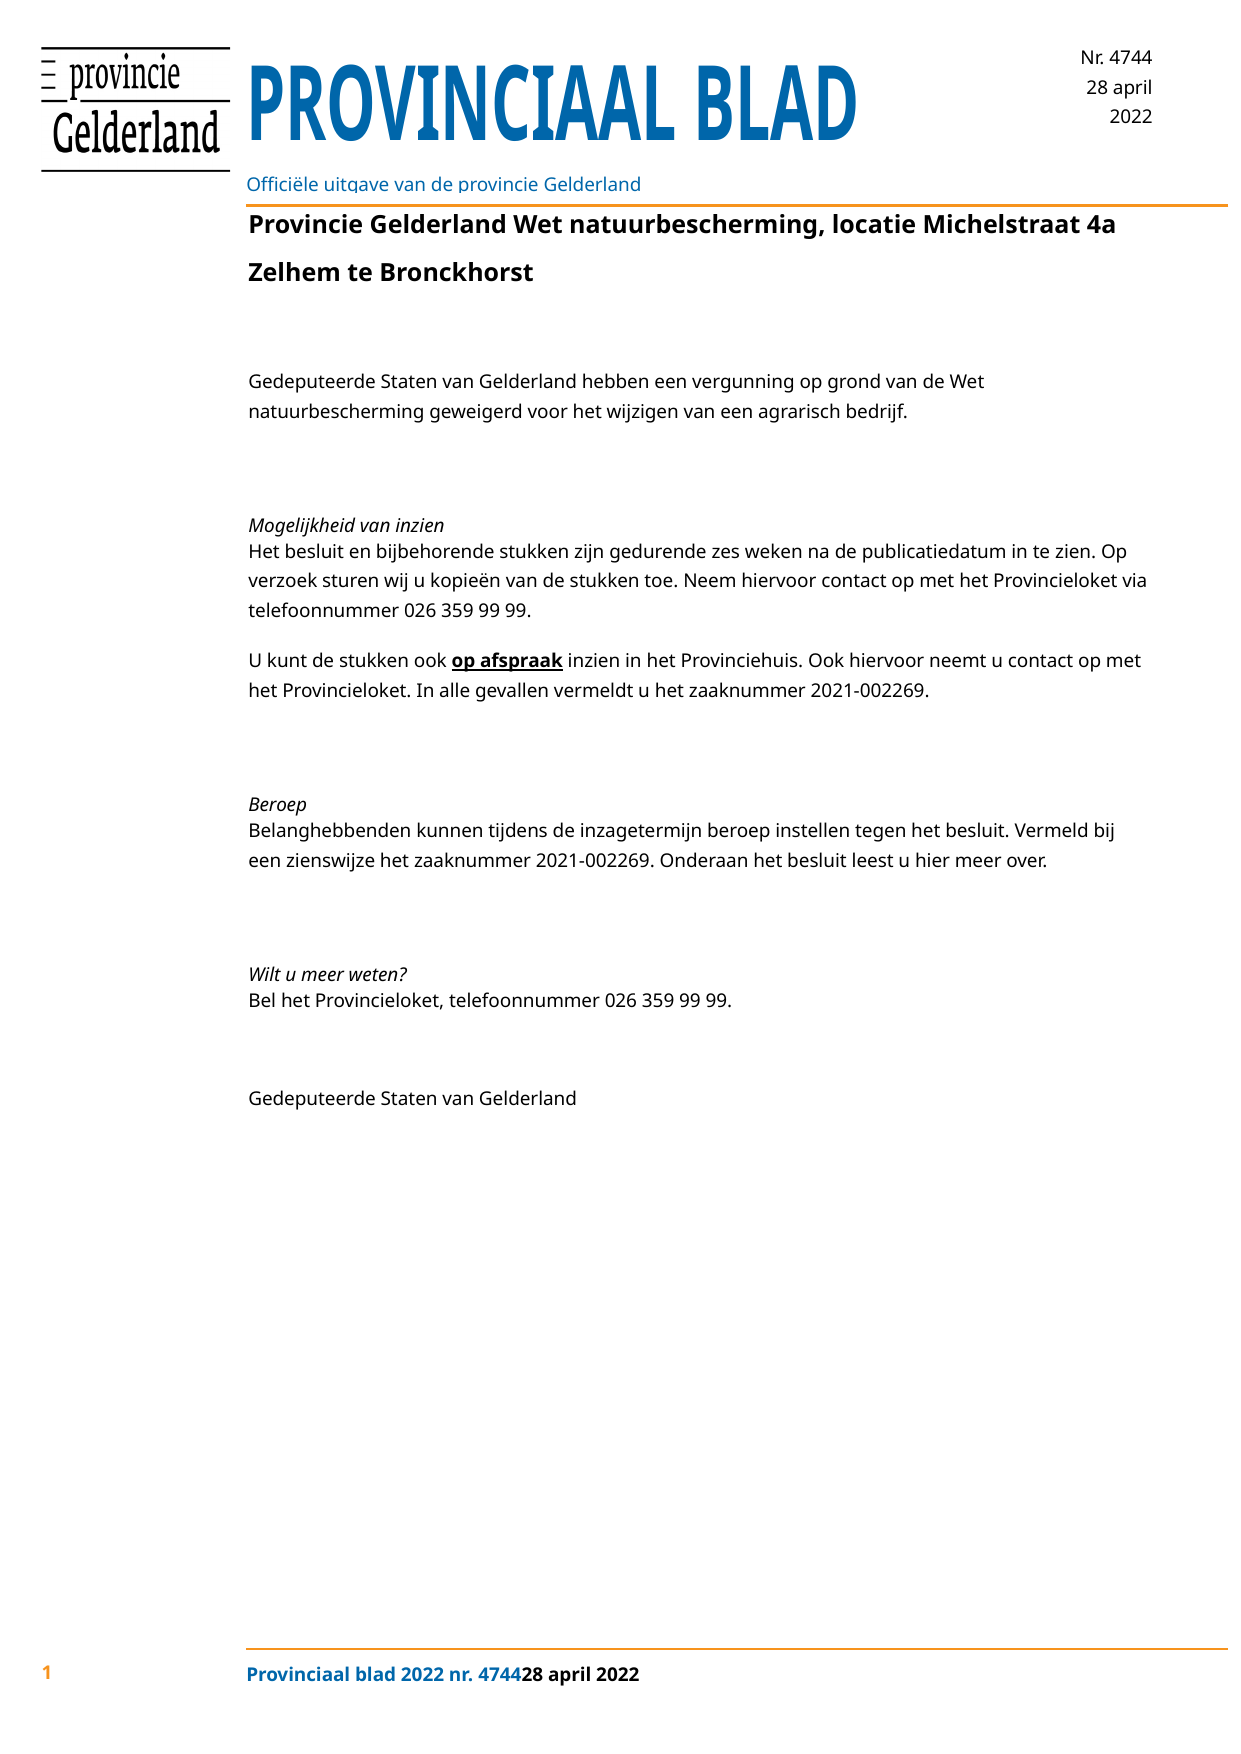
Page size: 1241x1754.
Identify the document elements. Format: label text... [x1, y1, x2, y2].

text Mogelijkheid van inzien [248, 512, 1152, 538]
text Provincie Gelderland Wet natuurbescherming, locatie Michelstraat 4a Zelhem te Bronckhorst [248, 207, 1152, 288]
text Belanghebbenden kunnen tijdens de inzagetermijn beroep instellen tegen het besluit. Vermeld bij een zienswijze het zaaknummer 2021-002269. Onderaan het besluit leest u hier meer over. [248, 817, 1152, 873]
text Bel het Provincieloket, telefoonnummer 026 359 99 99. [248, 987, 1152, 1013]
text Gedeputeerde Staten van Gelderland hebben een vergunning op grond van de Wet natuurbescherming geweigerd voor het wijzigen van een agrarisch bedrijf. [248, 368, 1152, 424]
text Gedeputeerde Staten van Gelderland [248, 1085, 1152, 1111]
text Wilt u meer weten? [248, 961, 1152, 987]
text Beroep [248, 792, 1152, 817]
text Het besluit en bijbehorende stukken zijn gedurende zes weken na de publicatiedatum in te zien. Op verzoek sturen wij u kopieën van de stukken toe. Neem hiervoor contact op met het Provincieloket via telefoonnummer 026 359 99 99. [248, 538, 1152, 623]
picture [41, 47, 231, 172]
text U kunt de stukken ook op afspraak inzien in het Provinciehuis. Ook hiervoor neemt u contact op met het Provincieloket. In alle gevallen vermeldt u het zaaknummer 2021-002269. [248, 648, 1152, 703]
